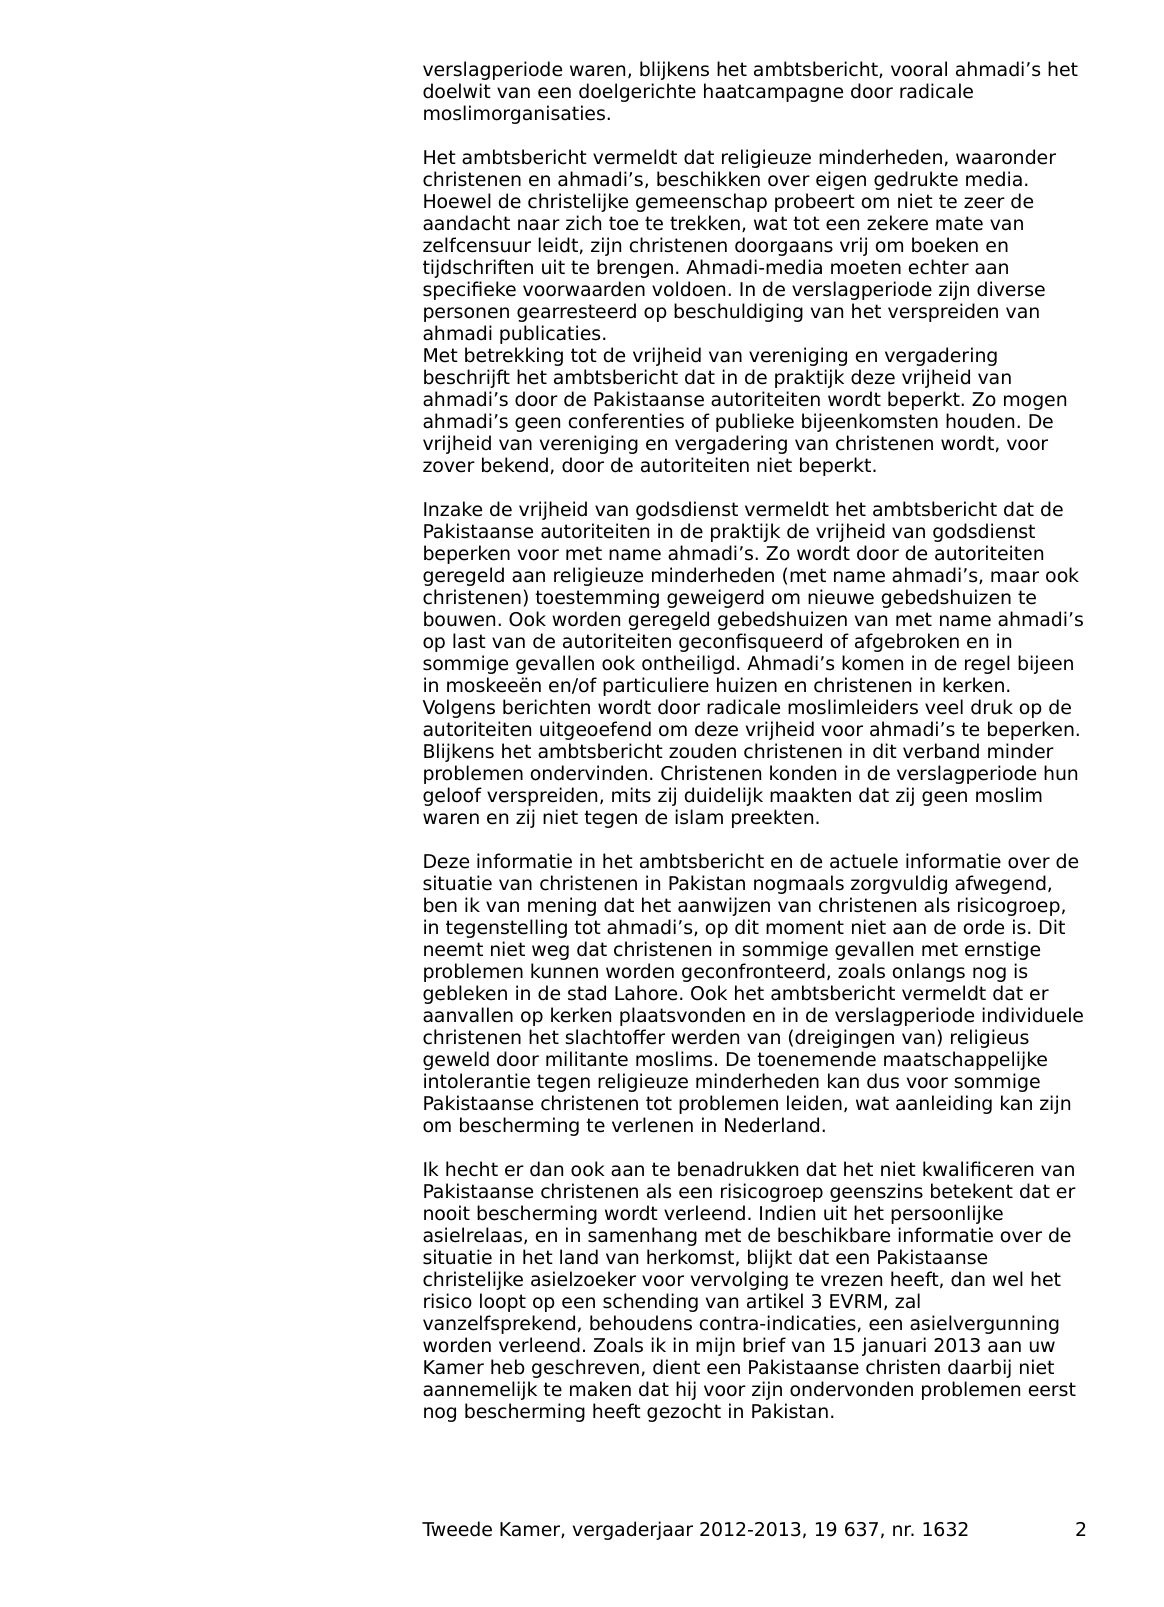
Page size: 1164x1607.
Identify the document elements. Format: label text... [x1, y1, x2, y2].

text Inzake de vrijheid van godsdienst vermeldt het ambtsbericht dat de Pakistaanse autoriteiten in de praktijk de vrijheid van godsdienst beperken voor met name ahmadi’s. Zo wordt door de autoriteiten geregeld aan religieuze minderheden (met name ahmadi’s, maar ook christenen) toestemming geweigerd om nieuwe gebedshuizen te bouwen. Ook worden geregeld gebedshuizen van met name ahmadi’s op last van de autoriteiten geconfisqueerd of afgebroken en in sommige gevallen ook ontheiligd. Ahmadi’s komen in de regel bijeen in moskeeën en/of particuliere huizen en christenen in kerken. Volgens berichten wordt door radicale moslimleiders veel druk op de autoriteiten uitgeoefend om deze vrijheid voor ahmadi’s te beperken. Blijkens het ambtsbericht zouden christenen in dit verband minder problemen ondervinden. Christenen konden in de verslagperiode hun geloof verspreiden, mits zij duidelijk maakten dat zij geen moslim waren en zij niet tegen de islam preekten. [422, 499, 1087, 829]
text Met betrekking tot de vrijheid van vereniging en vergadering beschrijft het ambtsbericht dat in de praktijk deze vrijheid van ahmadi’s door de Pakistaanse autoriteiten wordt beperkt. Zo mogen ahmadi’s geen conferenties of publieke bijeenkomsten houden. De vrijheid van vereniging en vergadering van christenen wordt, voor zover bekend, door de autoriteiten niet beperkt. [422, 345, 1087, 477]
text Het ambtsbericht vermeldt dat religieuze minderheden, waaronder christenen en ahmadi’s, beschikken over eigen gedrukte media. Hoewel de christelijke gemeenschap probeert om niet te zeer de aandacht naar zich toe te trekken, wat tot een zekere mate van zelfcensuur leidt, zijn christenen doorgaans vrij om boeken en tijdschriften uit te brengen. Ahmadi-media moeten echter aan specifieke voorwaarden voldoen. In de verslagperiode zijn diverse personen gearresteerd op beschuldiging van het verspreiden van ahmadi publicaties. [422, 147, 1087, 345]
text verslagperiode waren, blijkens het ambtsbericht, vooral ahmadi’s het doelwit van een doelgerichte haatcampagne door radicale moslimorganisaties. [422, 59, 1087, 125]
text Ik hecht er dan ook aan te benadrukken dat het niet kwalificeren van Pakistaanse christenen als een risicogroep geenszins betekent dat er nooit bescherming wordt verleend. Indien uit het persoonlijke asielrelaas, en in samenhang met de beschikbare informatie over de situatie in het land van herkomst, blijkt dat een Pakistaanse christelijke asielzoeker voor vervolging te vrezen heeft, dan wel het risico loopt op een schending van artikel 3 EVRM, zal vanzelfsprekend, behoudens contra-indicaties, een asielvergunning worden verleend. Zoals ik in mijn brief van 15 januari 2013 aan uw Kamer heb geschreven, dient een Pakistaanse christen daarbij niet aannemelijk te maken dat hij voor zijn ondervonden problemen eerst nog bescherming heeft gezocht in Pakistan. [422, 1159, 1087, 1423]
text Deze informatie in het ambtsbericht en de actuele informatie over de situatie van christenen in Pakistan nogmaals zorgvuldig afwegend, ben ik van mening dat het aanwijzen van christenen als risicogroep, in tegenstelling tot ahmadi’s, op dit moment niet aan de orde is. Dit neemt niet weg dat christenen in sommige gevallen met ernstige problemen kunnen worden geconfronteerd, zoals onlangs nog is gebleken in de stad Lahore. Ook het ambtsbericht vermeldt dat er aanvallen op kerken plaatsvonden en in de verslagperiode individuele christenen het slachtoffer werden van (dreigingen van) religieus geweld door militante moslims. De toenemende maatschappelijke intolerantie tegen religieuze minderheden kan dus voor sommige Pakistaanse christenen tot problemen leiden, wat aanleiding kan zijn om bescherming te verlenen in Nederland. [422, 851, 1087, 1137]
